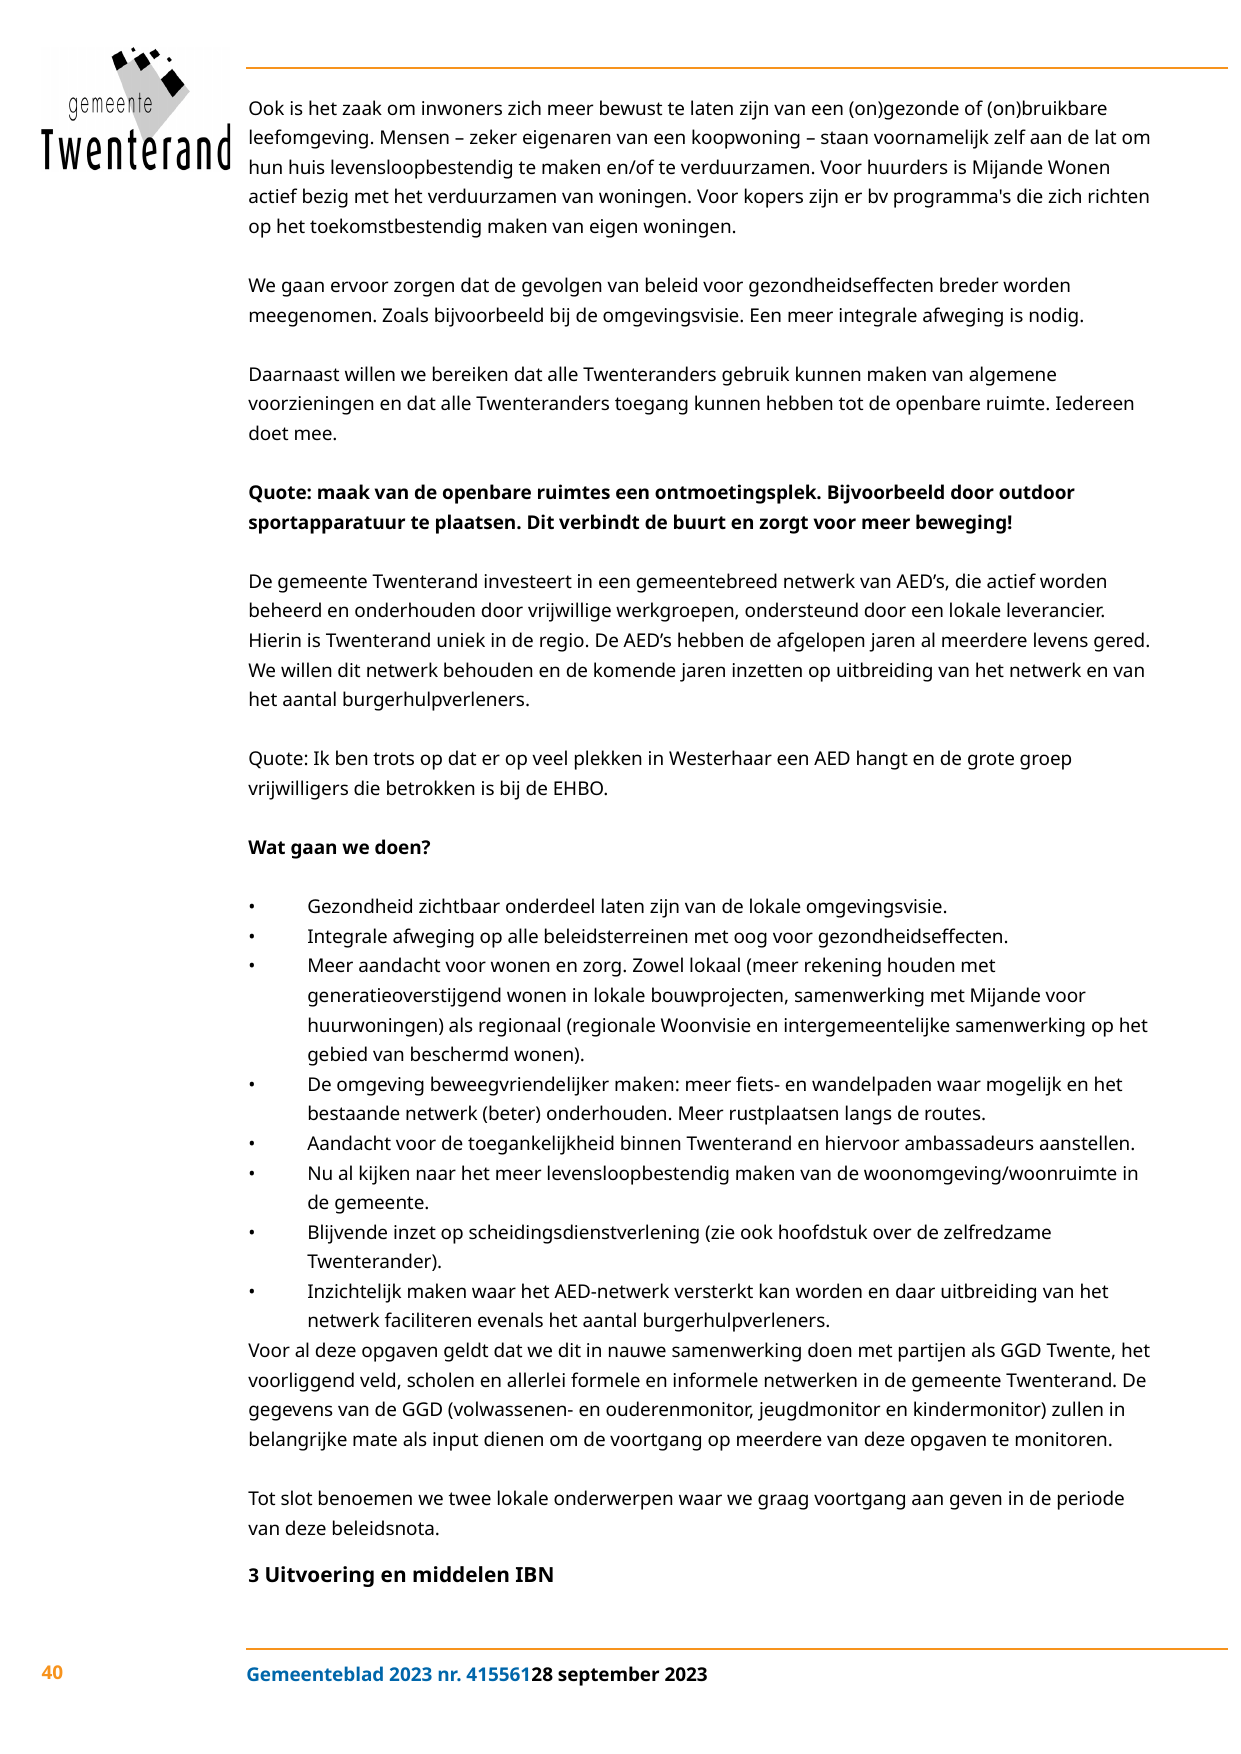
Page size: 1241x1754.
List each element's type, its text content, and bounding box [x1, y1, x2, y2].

text Quote: maak van de openbare ruimtes een ontmoetingsplek. Bijvoorbeeld door outdoor sportapparatuur te plaatsen. Dit verbindt de buurt en zorgt voor meer beweging! [248, 479, 1152, 535]
list Aandacht voor de toegankelijkheid binnen Twenterand en hiervoor ambassadeurs aanstellen. [248, 1130, 1152, 1156]
text Ook is het zaak om inwoners zich meer bewust te laten zijn van een (on)gezonde of (on)bruikbare leefomgeving. Mensen – zeker eigenaren van een koopwoning – staan voornamelijk zelf aan de lat om hun huis levensloopbestendig te maken en/of te verduurzamen. Voor huurders is Mijande Wonen actief bezig met het verduurzamen van woningen. Voor kopers zijn er bv programma's die zich richten op het toekomstbestendig maken van eigen woningen. [248, 95, 1152, 239]
text 3 Uitvoering en middelen IBN [248, 1560, 1152, 1589]
text We gaan ervoor zorgen dat de gevolgen van beleid voor gezondheidseffecten breder worden meegenomen. Zoals bijvoorbeeld bij de omgevingsvisie. Een meer integrale afweging is nodig. [248, 272, 1152, 328]
text Voor al deze opgaven geldt dat we dit in nauwe samenwerking doen met partijen als GGD Twente, het voorliggend veld, scholen en allerlei formele en informele netwerken in de gemeente Twenterand. De gegevens van de GGD (volwassenen- en ouderenmonitor, jeugdmonitor en kindermonitor) zullen in belangrijke mate als input dienen om de voortgang op meerdere van deze opgaven te monitoren. [248, 1337, 1152, 1452]
list Integrale afweging op alle beleidsterreinen met oog voor gezondheidseffecten. [248, 923, 1152, 949]
picture [41, 47, 231, 172]
list Blijvende inzet op scheidingsdienstverlening (zie ook hoofdstuk over de zelfredzame Twenterander). [248, 1219, 1152, 1274]
list Gezondheid zichtbaar onderdeel laten zijn van de lokale omgevingsvisie. [248, 893, 1152, 919]
text Quote: Ik ben trots op dat er op veel plekken in Westerhaar een AED hangt en de grote groep vrijwilligers die betrokken is bij de EHBO. [248, 746, 1152, 801]
text Tot slot benoemen we twee lokale onderwerpen waar we graag voortgang aan geven in de periode van deze beleidsnota. [248, 1485, 1152, 1541]
list De omgeving beweegvriendelijker maken: meer fiets- en wandelpaden waar mogelijk en het bestaande netwerk (beter) onderhouden. Meer rustplaatsen langs de routes. [248, 1071, 1152, 1126]
list Meer aandacht voor wonen en zorg. Zowel lokaal (meer rekening houden met generatieoverstijgend wonen in lokale bouwprojecten, samenwerking met Mijande voor huurwoningen) als regionaal (regionale Woonvisie en intergemeentelijke samenwerking op het gebied van beschermd wonen). [248, 953, 1152, 1067]
list Inzichtelijk maken waar het AED-netwerk versterkt kan worden en daar uitbreiding van het netwerk faciliteren evenals het aantal burgerhulpverleners. [248, 1278, 1152, 1333]
text Wat gaan we doen? [248, 834, 1152, 860]
list Nu al kijken naar het meer levensloopbestendig maken van de woonomgeving/woonruimte in de gemeente. [248, 1160, 1152, 1215]
text De gemeente Twenterand investeert in een gemeentebreed netwerk van AED’s, die actief worden beheerd en onderhouden door vrijwillige werkgroepen, ondersteund door een lokale leverancier. Hierin is Twenterand uniek in de regio. De AED’s hebben de afgelopen jaren al meerdere levens gered. We willen dit netwerk behouden en de komende jaren inzetten op uitbreiding van het netwerk en van het aantal burgerhulpverleners. [248, 568, 1152, 712]
text Daarnaast willen we bereiken dat alle Twenteranders gebruik kunnen maken van algemene voorzieningen en dat alle Twenteranders toegang kunnen hebben tot de openbare ruimte. Iedereen doet mee. [248, 361, 1152, 446]
